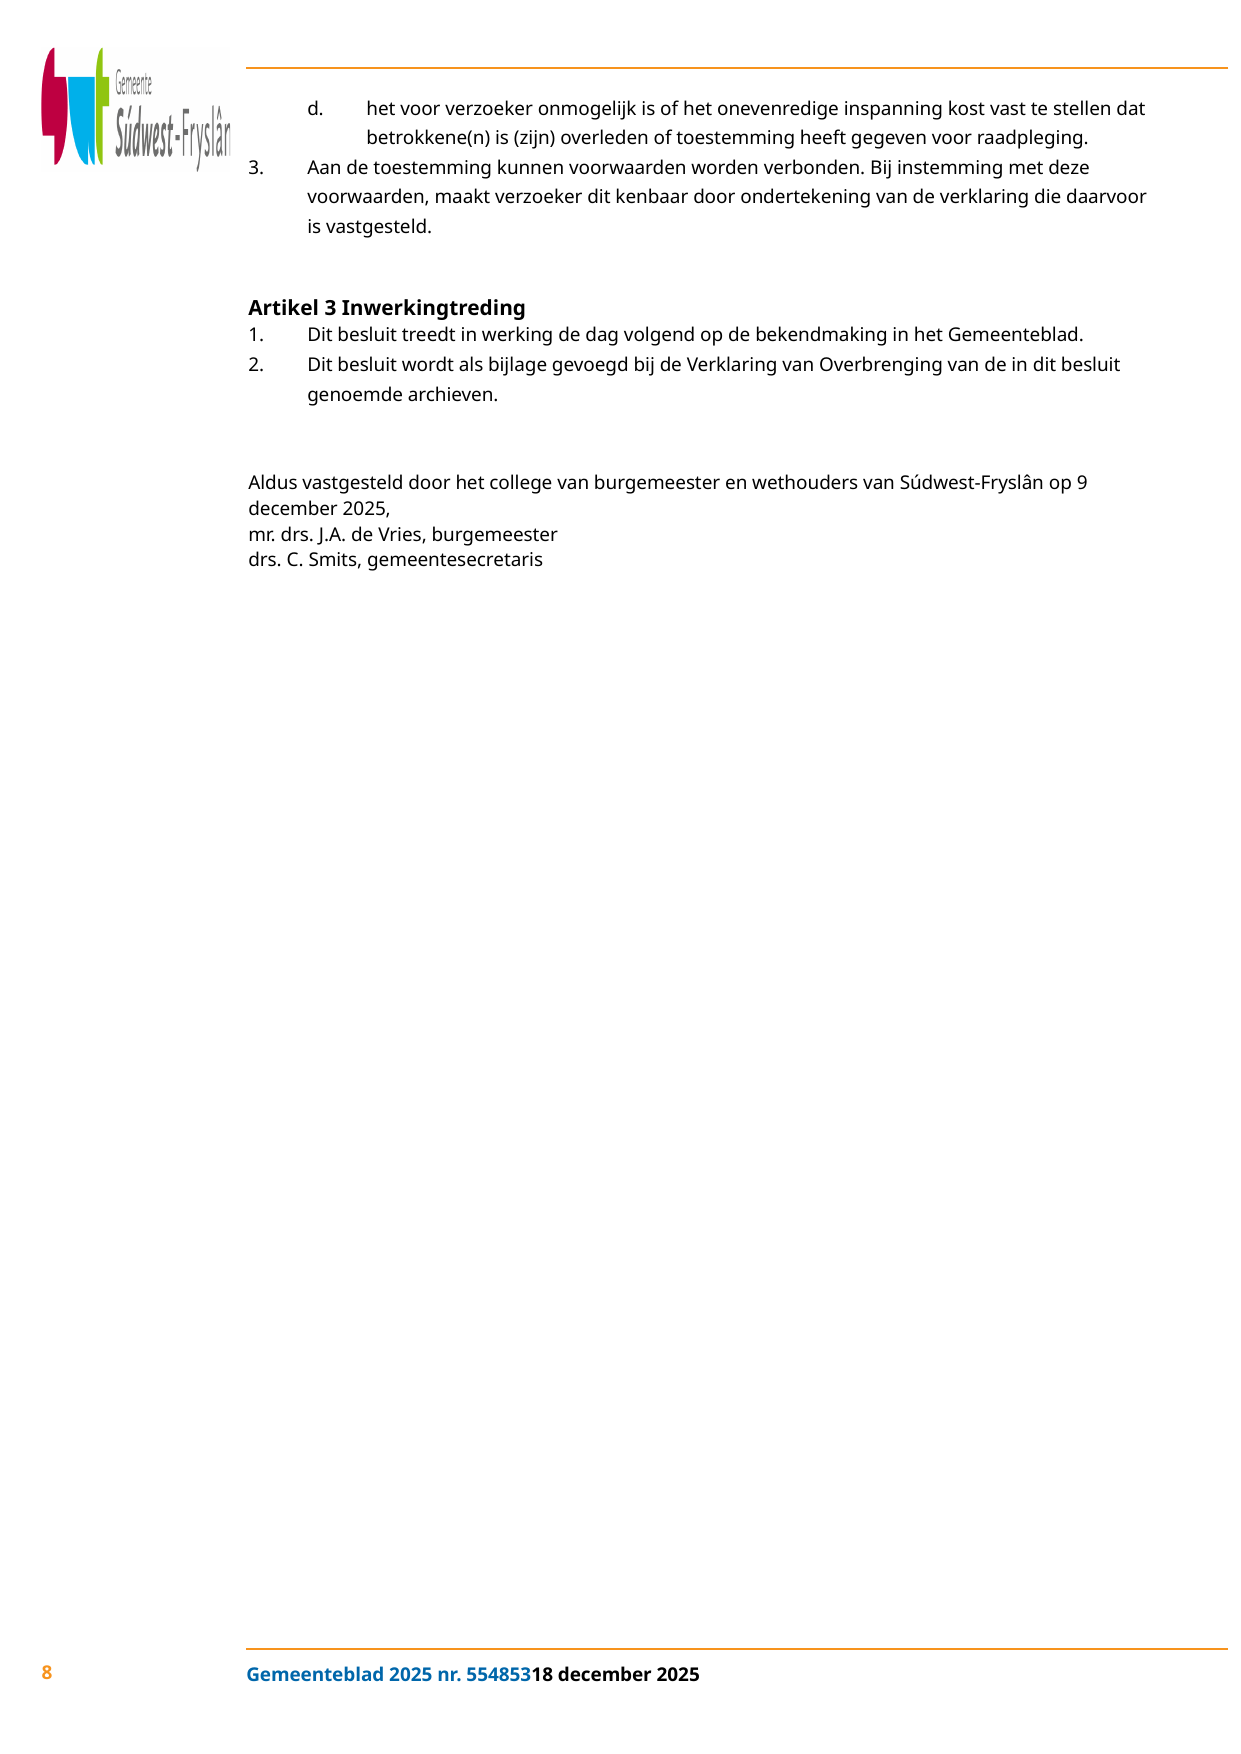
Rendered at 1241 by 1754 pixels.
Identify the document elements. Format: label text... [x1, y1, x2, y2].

list het voor verzoeker onmogelijk is of het onevenredige inspanning kost vast te stellen dat betrokkene(n) is (zijn) overleden of toestemming heeft gegeven voor raadpleging. [307, 95, 1152, 150]
text Artikel 3 Inwerkingtreding [248, 293, 1152, 322]
list Dit besluit wordt als bijlage gevoegd bij de Verklaring van Overbrenging van de in dit besluit genoemde archieven. [248, 351, 1152, 406]
text drs. C. Smits, gemeentesecretaris [248, 547, 1152, 572]
text Aldus vastgesteld door het college van burgemeester en wethouders van Súdwest-Fryslân op 9 december 2025, [248, 469, 1152, 521]
list Aan de toestemming kunnen voorwaarden worden verbonden. Bij instemming met deze voorwaarden, maakt verzoeker dit kenbaar door ondertekening van de verklaring die daarvoor is vastgesteld. [248, 154, 1152, 239]
picture [41, 47, 231, 172]
text mr. drs. J.A. de Vries, burgemeester [248, 521, 1152, 547]
list Dit besluit treedt in werking de dag volgend op de bekendmaking in het Gemeenteblad. [248, 322, 1152, 347]
